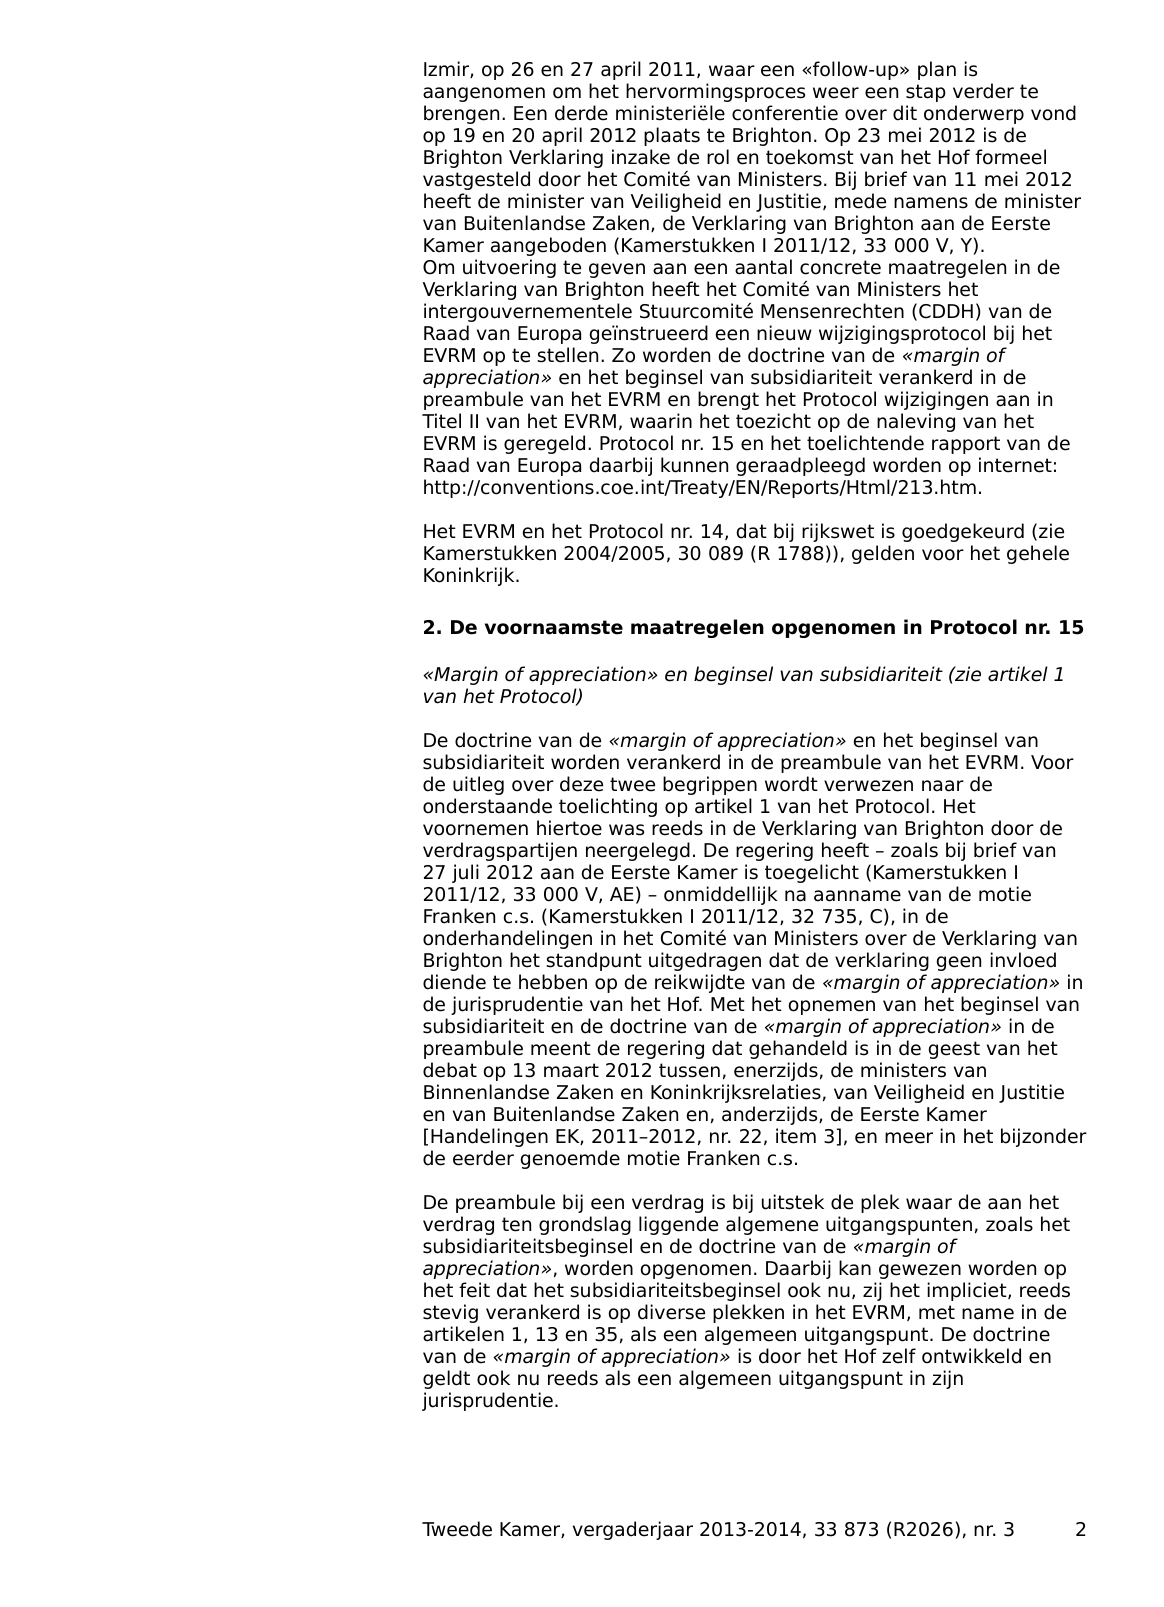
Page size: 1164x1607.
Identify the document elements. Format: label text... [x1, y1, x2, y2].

text De doctrine van de «margin of appreciation» en het beginsel van subsidiariteit worden verankerd in de preambule van het EVRM. Voor de uitleg over deze twee begrippen wordt verwezen naar de onderstaande toelichting op artikel 1 van het Protocol. Het voornemen hiertoe was reeds in de Verklaring van Brighton door de verdragspartijen neergelegd. De regering heeft – zoals bij brief van 27 juli 2012 aan de Eerste Kamer is toegelicht (Kamerstukken I 2011/12, 33 000 V, AE) – onmiddellijk na aanname van de motie Franken c.s. (Kamerstukken I 2011/12, 32 735, C), in de onderhandelingen in het Comité van Ministers over de Verklaring van Brighton het standpunt uitgedragen dat de verklaring geen invloed diende te hebben op de reikwijdte van de «margin of appreciation» in de jurisprudentie van het Hof. Met het opnemen van het beginsel van subsidiariteit en de doctrine van de «margin of appreciation» in de preambule meent de regering dat gehandeld is in de geest van het debat op 13 maart 2012 tussen, enerzijds, de ministers van Binnenlandse Zaken en Koninkrijksrelaties, van Veiligheid en Justitie en van Buitenlandse Zaken en, anderzijds, de Eerste Kamer [Handelingen EK, 2011–2012, nr. 22, item 3], en meer in het bijzonder de eerder genoemde motie Franken c.s. [422, 730, 1087, 1169]
text Izmir, op 26 en 27 april 2011, waar een «follow-up» plan is aangenomen om het hervormingsproces weer een stap verder te brengen. Een derde ministeriële conferentie over dit onderwerp vond op 19 en 20 april 2012 plaats te Brighton. Op 23 mei 2012 is de Brighton Verklaring inzake de rol en toekomst van het Hof formeel vastgesteld door het Comité van Ministers. Bij brief van 11 mei 2012 heeft de minister van Veiligheid en Justitie, mede namens de minister van Buitenlandse Zaken, de Verklaring van Brighton aan de Eerste Kamer aangeboden (Kamerstukken I 2011/12, 33 000 V, Y). [422, 59, 1087, 257]
text Het EVRM en het Protocol nr. 14, dat bij rijkswet is goedgekeurd (zie Kamerstukken 2004/2005, 30 089 (R 1788)), gelden voor het gehele Koninkrijk. [422, 521, 1087, 587]
text De preambule bij een verdrag is bij uitstek de plek waar de aan het verdrag ten grondslag liggende algemene uitgangspunten, zoals het subsidiariteitsbeginsel en de doctrine van de «margin of appreciation», worden opgenomen. Daarbij kan gewezen worden op het feit dat het subsidiariteitsbeginsel ook nu, zij het impliciet, reeds stevig verankerd is op diverse plekken in het EVRM, met name in de artikelen 1, 13 en 35, als een algemeen uitgangspunt. De doctrine van de «margin of appreciation» is door het Hof zelf ontwikkeld en geldt ook nu reeds als een algemeen uitgangspunt in zijn jurisprudentie. [422, 1192, 1087, 1411]
subtitle «Margin of appreciation» en beginsel van subsidiariteit (zie artikel 1 van het Protocol) [422, 664, 1087, 708]
text Om uitvoering te geven aan een aantal concrete maatregelen in de Verklaring van Brighton heeft het Comité van Ministers het intergouvernementele Stuurcomité Mensenrechten (CDDH) van de Raad van Europa geïnstrueerd een nieuw wijzigingsprotocol bij het EVRM op te stellen. Zo worden de doctrine van de «margin of appreciation» en het beginsel van subsidiariteit verankerd in de preambule van het EVRM en brengt het Protocol wijzigingen aan in Titel II van het EVRM, waarin het toezicht op de naleving van het EVRM is geregeld. Protocol nr. 15 en het toelichtende rapport van de Raad van Europa daarbij kunnen geraadpleegd worden op internet: http://conventions.coe.int/Treaty/EN/Reports/Html/213.htm. [422, 257, 1087, 499]
subtitle 2. De voornaamste maatregelen opgenomen in Protocol nr. 15 [422, 617, 1087, 639]
